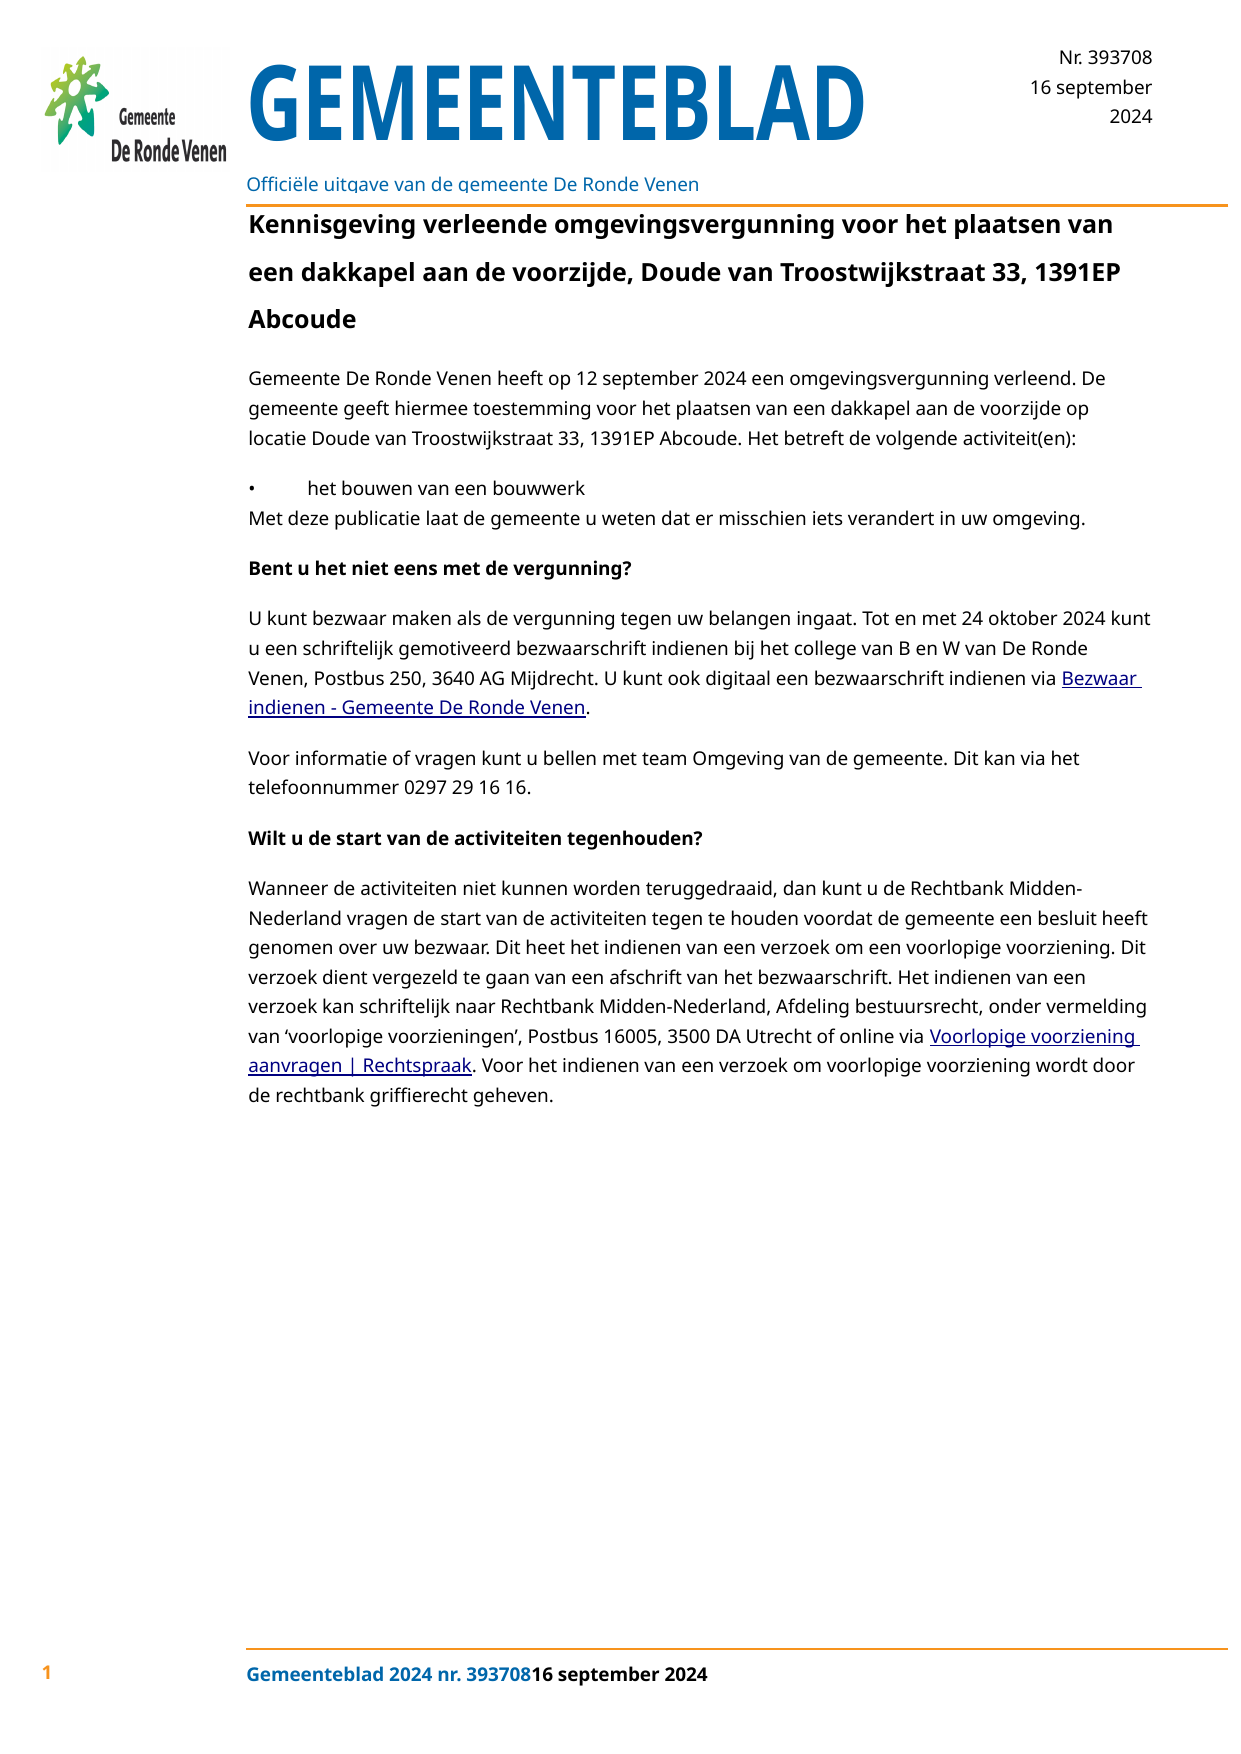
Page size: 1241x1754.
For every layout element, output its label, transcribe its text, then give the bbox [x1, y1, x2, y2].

text Kennisgeving verleende omgevingsvergunning voor het plaatsen van een dakkapel aan de voorzijde, Doude van Troostwijkstraat 33, 1391EP Abcoude [248, 207, 1152, 336]
picture [41, 47, 231, 172]
list het bouwen van een bouwwerk [248, 475, 1152, 501]
text Bent u het niet eens met de vergunning? [248, 555, 1152, 581]
text Gemeente De Ronde Venen heeft op 12 september 2024 een omgevingsvergunning verleend. De gemeente geeft hiermee toestemming voor het plaatsen van een dakkapel aan de voorzijde op locatie Doude van Troostwijkstraat 33, 1391EP Abcoude. Het betreft de volgende activiteit(en): [248, 366, 1152, 450]
text U kunt bezwaar maken als de vergunning tegen uw belangen ingaat. Tot en met 24 oktober 2024 kunt u een schriftelijk gemotiveerd bezwaarschrift indienen bij het college van B en W van De Ronde Venen, Postbus 250, 3640 AG Mijdrecht. U kunt ook digitaal een bezwaarschrift indienen via Bezwaar indienen - Gemeente De Ronde Venen. [248, 606, 1152, 720]
text Voor informatie of vragen kunt u bellen met team Omgeving van de gemeente. Dit kan via het telefoonnummer 0297 29 16 16. [248, 745, 1152, 800]
text Wilt u de start van de activiteiten tegenhouden? [248, 825, 1152, 850]
text Met deze publicatie laat de gemeente u weten dat er misschien iets verandert in uw omgeving. [248, 505, 1152, 530]
text Wanneer de activiteiten niet kunnen worden teruggedraaid, dan kunt u de Rechtbank Midden-Nederland vragen de start van de activiteiten tegen te houden voordat de gemeente een besluit heeft genomen over uw bezwaar. Dit heet het indienen van een verzoek om een voorlopige voorziening. Dit verzoek dient vergezeld te gaan van een afschrift van het bezwaarschrift. Het indienen van een verzoek kan schriftelijk naar Rechtbank Midden-Nederland, Afdeling bestuursrecht, onder vermelding van ‘voorlopige voorzieningen’, Postbus 16005, 3500 DA Utrecht of online via Voorlopige voorziening aanvragen | Rechtspraak. Voor het indienen van een verzoek om voorlopige voorziening wordt door de rechtbank griffierecht geheven. [248, 875, 1152, 1108]
